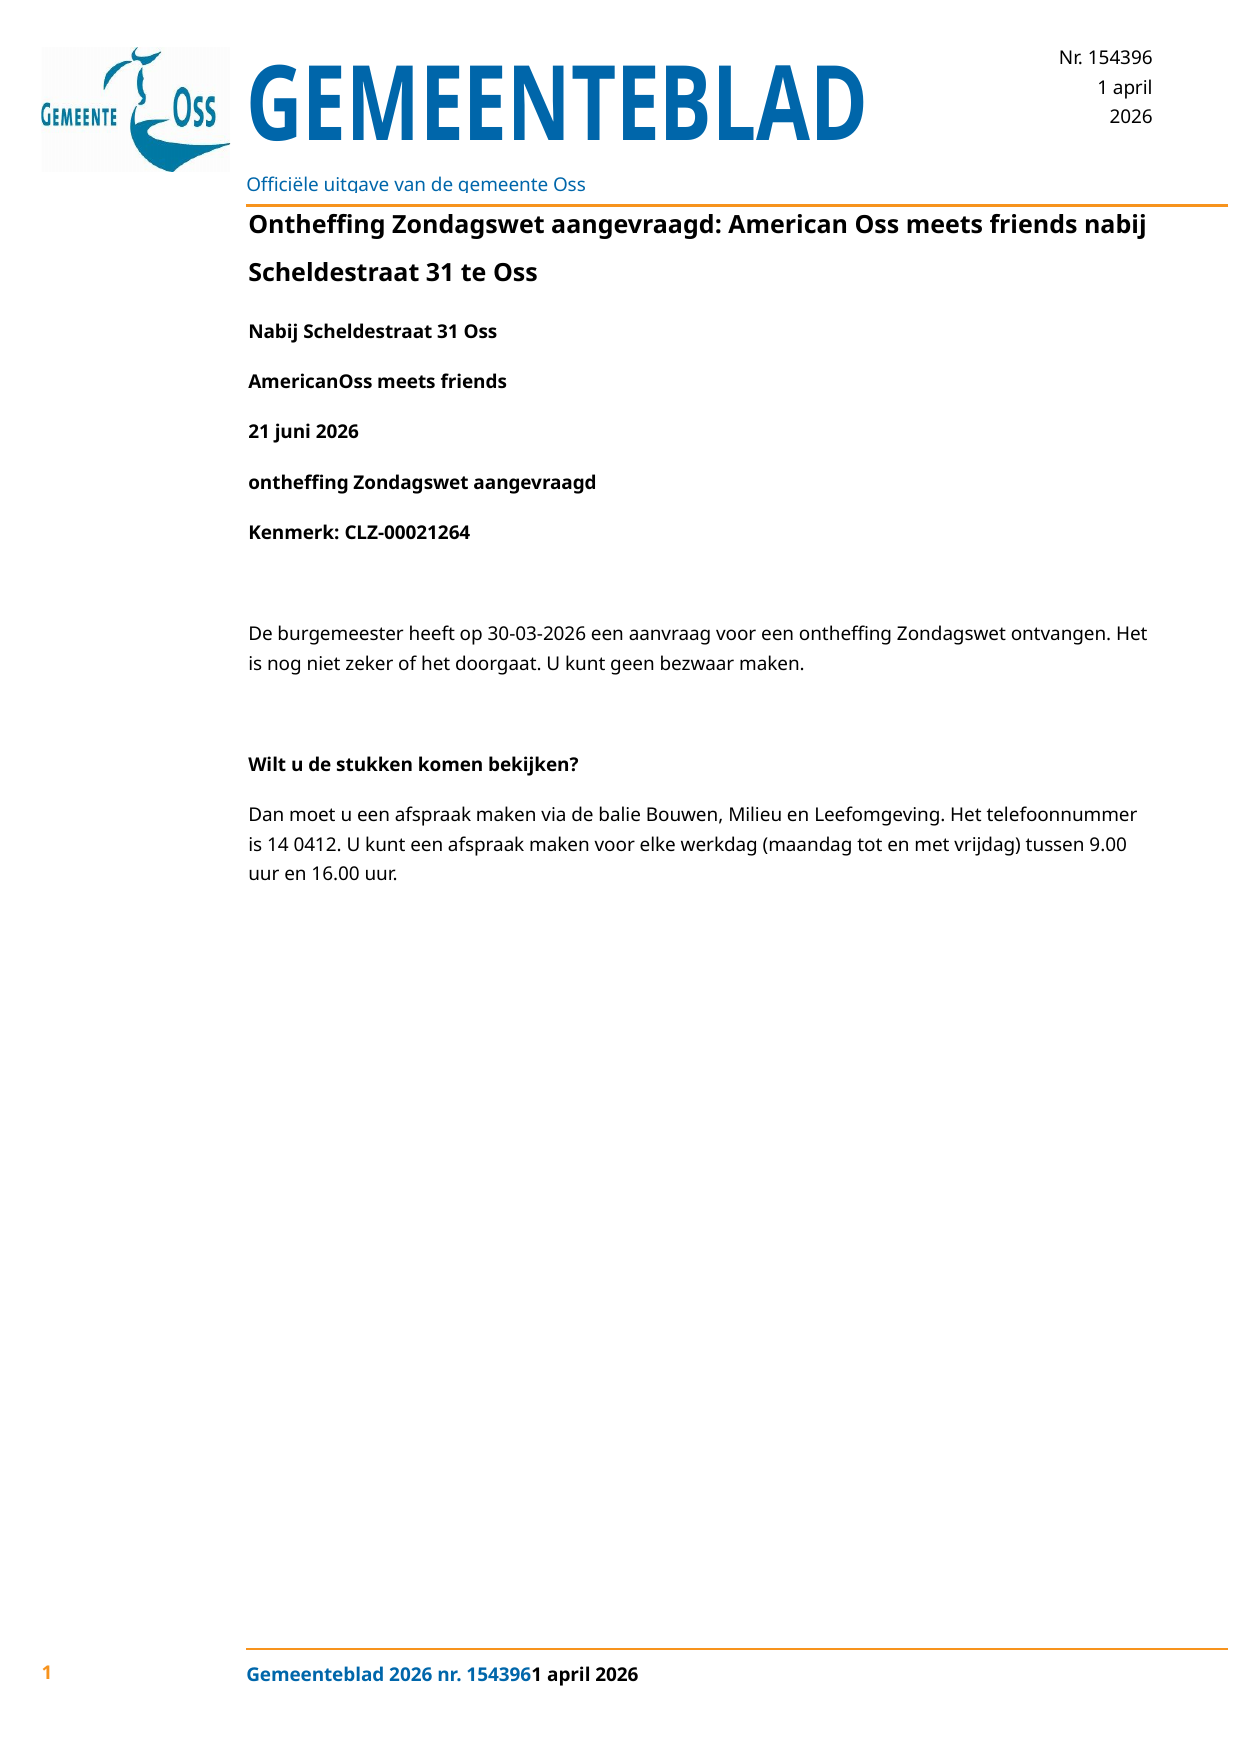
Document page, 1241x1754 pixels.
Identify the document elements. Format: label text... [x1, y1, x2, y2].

text Nabij Scheldestraat 31 Oss [248, 318, 1152, 344]
text De burgemeester heeft op 30-03-2026 een aanvraag voor een ontheffing Zondagswet ontvangen. Het is nog niet zeker of het doorgaat. U kunt geen bezwaar maken. [248, 620, 1152, 676]
text AmericanOss meets friends [248, 368, 1152, 394]
text Dan moet u een afspraak maken via de balie Bouwen, Milieu en Leefomgeving. Het telefoonnummer is 14 0412. U kunt een afspraak maken voor elke werkdag (maandag tot en met vrijdag) tussen 9.00 uur en 16.00 uur. [248, 801, 1152, 886]
text Ontheffing Zondagswet aangevraagd: American Oss meets friends nabij Scheldestraat 31 te Oss [248, 207, 1152, 288]
picture [41, 47, 231, 172]
text 21 juni 2026 [248, 419, 1152, 444]
text Wilt u de stukken komen bekijken? [248, 751, 1152, 777]
text ontheffing Zondagswet aangevraagd [248, 469, 1152, 495]
text Kenmerk: CLZ-00021264 [248, 519, 1152, 545]
